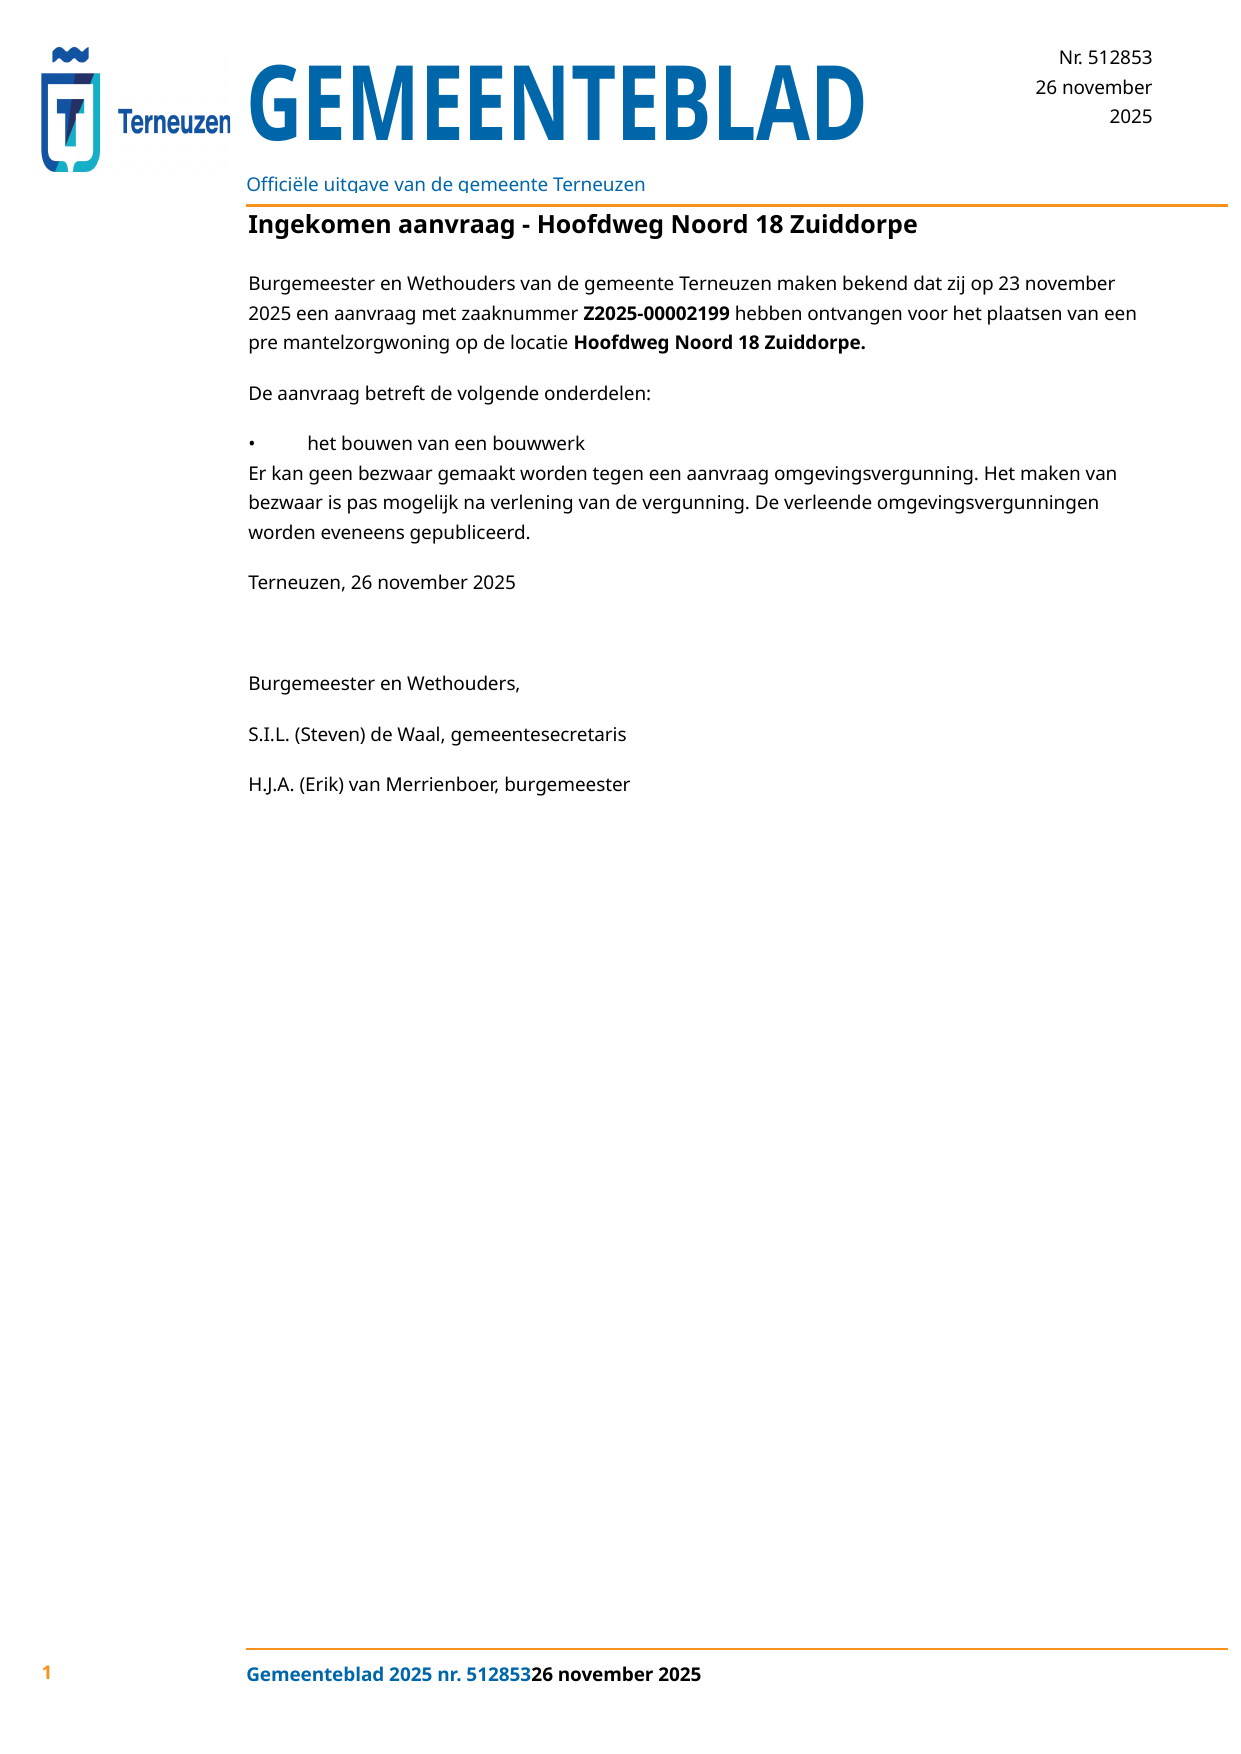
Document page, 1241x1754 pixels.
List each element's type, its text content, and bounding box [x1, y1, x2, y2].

list het bouwen van een bouwwerk [248, 430, 1152, 456]
text S.I.L. (Steven) de Waal, gemeentesecretaris [248, 721, 1152, 746]
text Terneuzen, 26 november 2025 [248, 569, 1152, 595]
text H.J.A. (Erik) van Merrienboer, burgemeester [248, 771, 1152, 797]
picture [41, 47, 231, 172]
text Burgemeester en Wethouders van de gemeente Terneuzen maken bekend dat zij op 23 november 2025 een aanvraag met zaaknummer Z2025-00002199 hebben ontvangen voor het plaatsen van een pre mantelzorgwoning op de locatie Hoofdweg Noord 18 Zuiddorpe. [248, 270, 1152, 355]
text Burgemeester en Wethouders, [248, 670, 1152, 696]
text Ingekomen aanvraag - Hoofdweg Noord 18 Zuiddorpe [248, 207, 1152, 241]
text Er kan geen bezwaar gemaakt worden tegen een aanvraag omgevingsvergunning. Het maken van bezwaar is pas mogelijk na verlening van de vergunning. De verleende omgevingsvergunningen worden eveneens gepubliceerd. [248, 460, 1152, 545]
text De aanvraag betreft de volgende onderdelen: [248, 380, 1152, 406]
